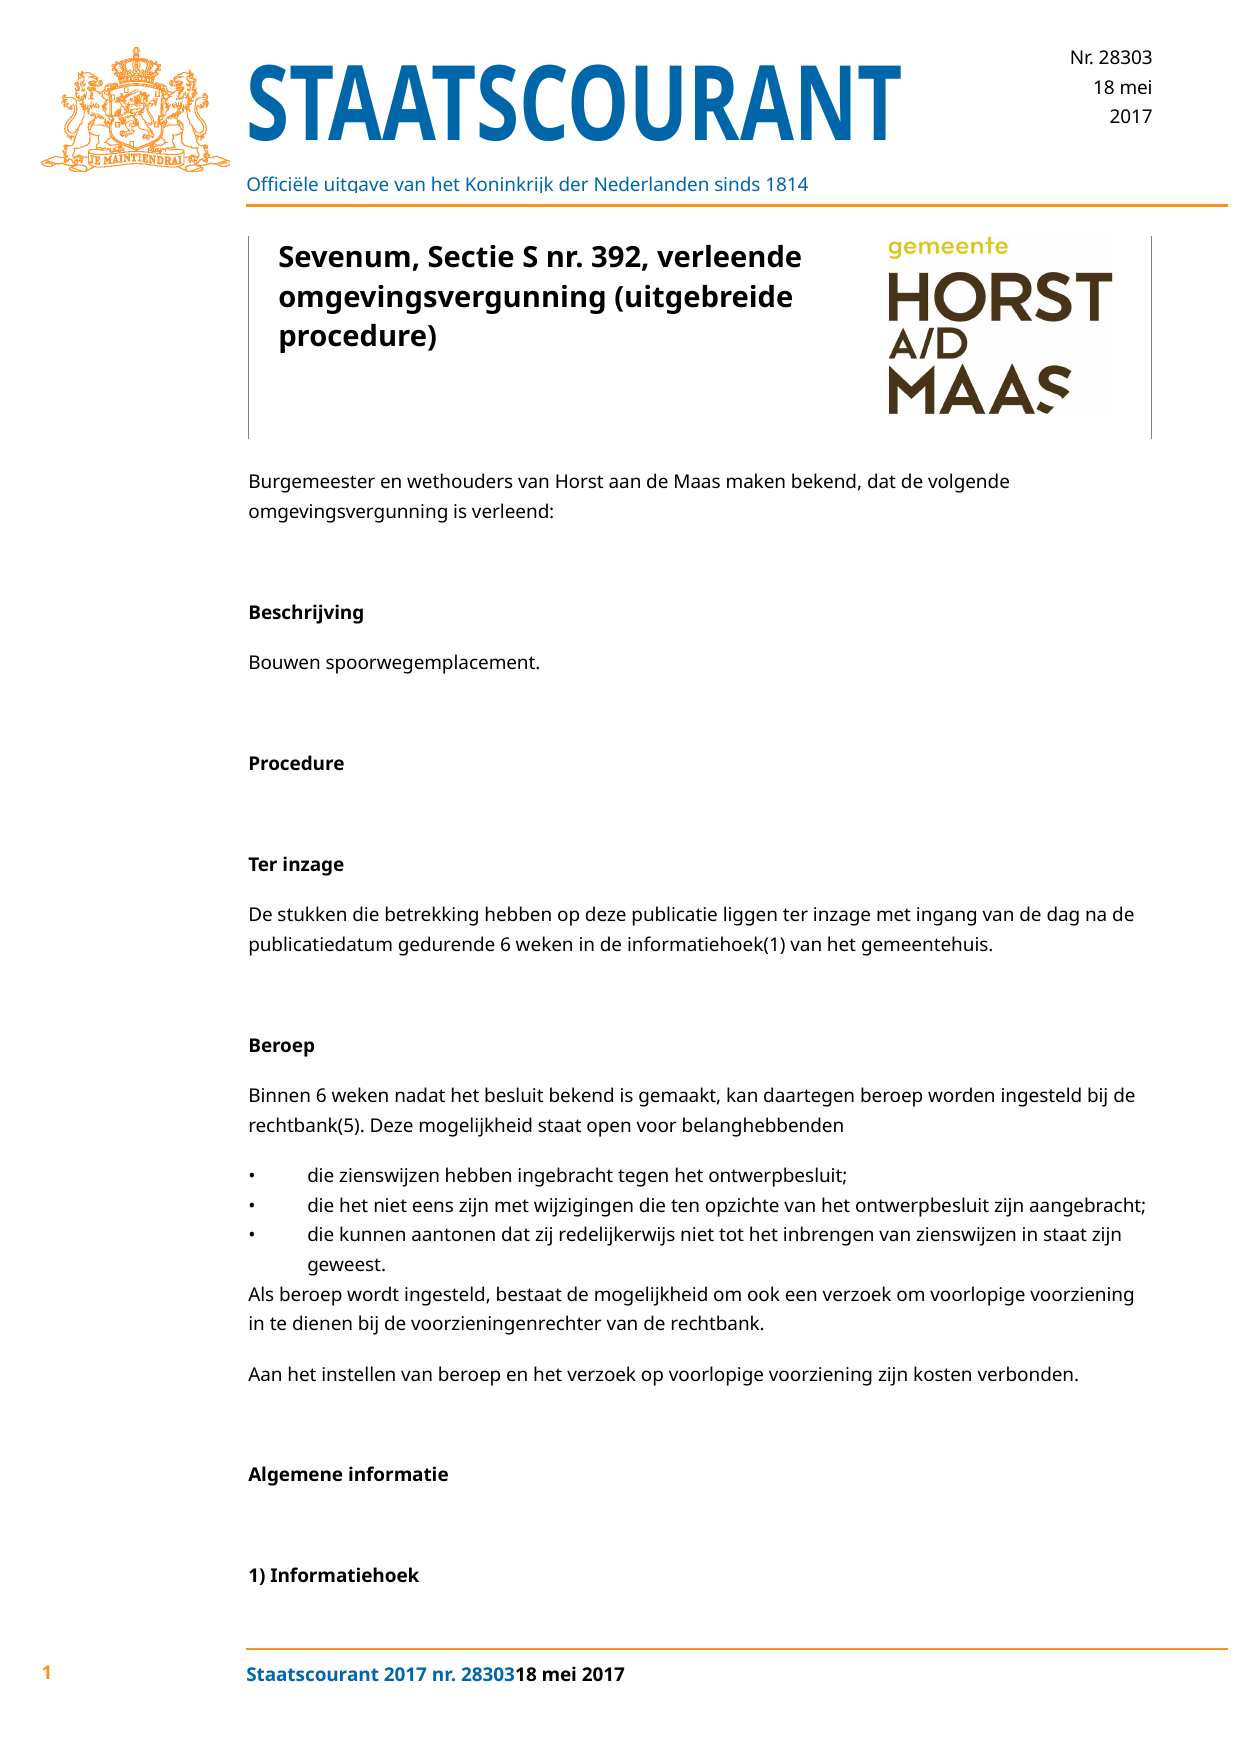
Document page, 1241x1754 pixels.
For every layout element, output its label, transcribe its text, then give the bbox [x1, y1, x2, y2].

text Burgemeester en wethouders van Horst aan de Maas maken bekend, dat de volgende omgevingsvergunning is verleend: [248, 469, 1152, 524]
text Binnen 6 weken nadat het besluit bekend is gemaakt, kan daartegen beroep worden ingesteld bij de rechtbank(5). Deze mogelijkheid staat open voor belanghebbenden [248, 1082, 1152, 1138]
table_header [850, 414, 1151, 439]
text Aan het instellen van beroep en het verzoek op voorlopige voorziening zijn kosten verbonden. [248, 1361, 1152, 1386]
table_header [1113, 236, 1151, 413]
text 1) Informatiehoek [248, 1562, 1152, 1588]
text Bouwen spoorwegemplacement. [248, 649, 1152, 675]
text Beroep [248, 1032, 1152, 1058]
list die kunnen aantonen dat zij redelijkerwijs niet tot het inbrengen van zienswijzen in staat zijn geweest. [248, 1222, 1152, 1277]
text Ter inzage [248, 851, 1152, 877]
text Als beroep wordt ingesteld, bestaat de mogelijkheid om ook een verzoek om voorlopige voorziening in te dienen bij de voorzieningenrechter van de rechtbank. [248, 1281, 1152, 1336]
text Algemene informatie [248, 1462, 1152, 1487]
picture [41, 47, 231, 172]
text Procedure [248, 750, 1152, 776]
list die zienswijzen hebben ingebracht tegen het ontwerpbesluit; [248, 1162, 1152, 1188]
picture [888, 236, 1113, 414]
text De stukken die betrekking hebben op deze publicatie liggen ter inzage met ingang van de dag na de publicatiedatum gedurende 6 weken in de informatiehoek(1) van het gemeentehuis. [248, 902, 1152, 957]
table_header Sevenum, Sectie S nr. 392, verleende omgevingsvergunning (uitgebreide procedure) [249, 236, 850, 439]
text Beschrijving [248, 599, 1152, 625]
list die het niet eens zijn met wijzigingen die ten opzichte van het ontwerpbesluit zijn aangebracht; [248, 1192, 1152, 1218]
table_header [850, 236, 888, 413]
